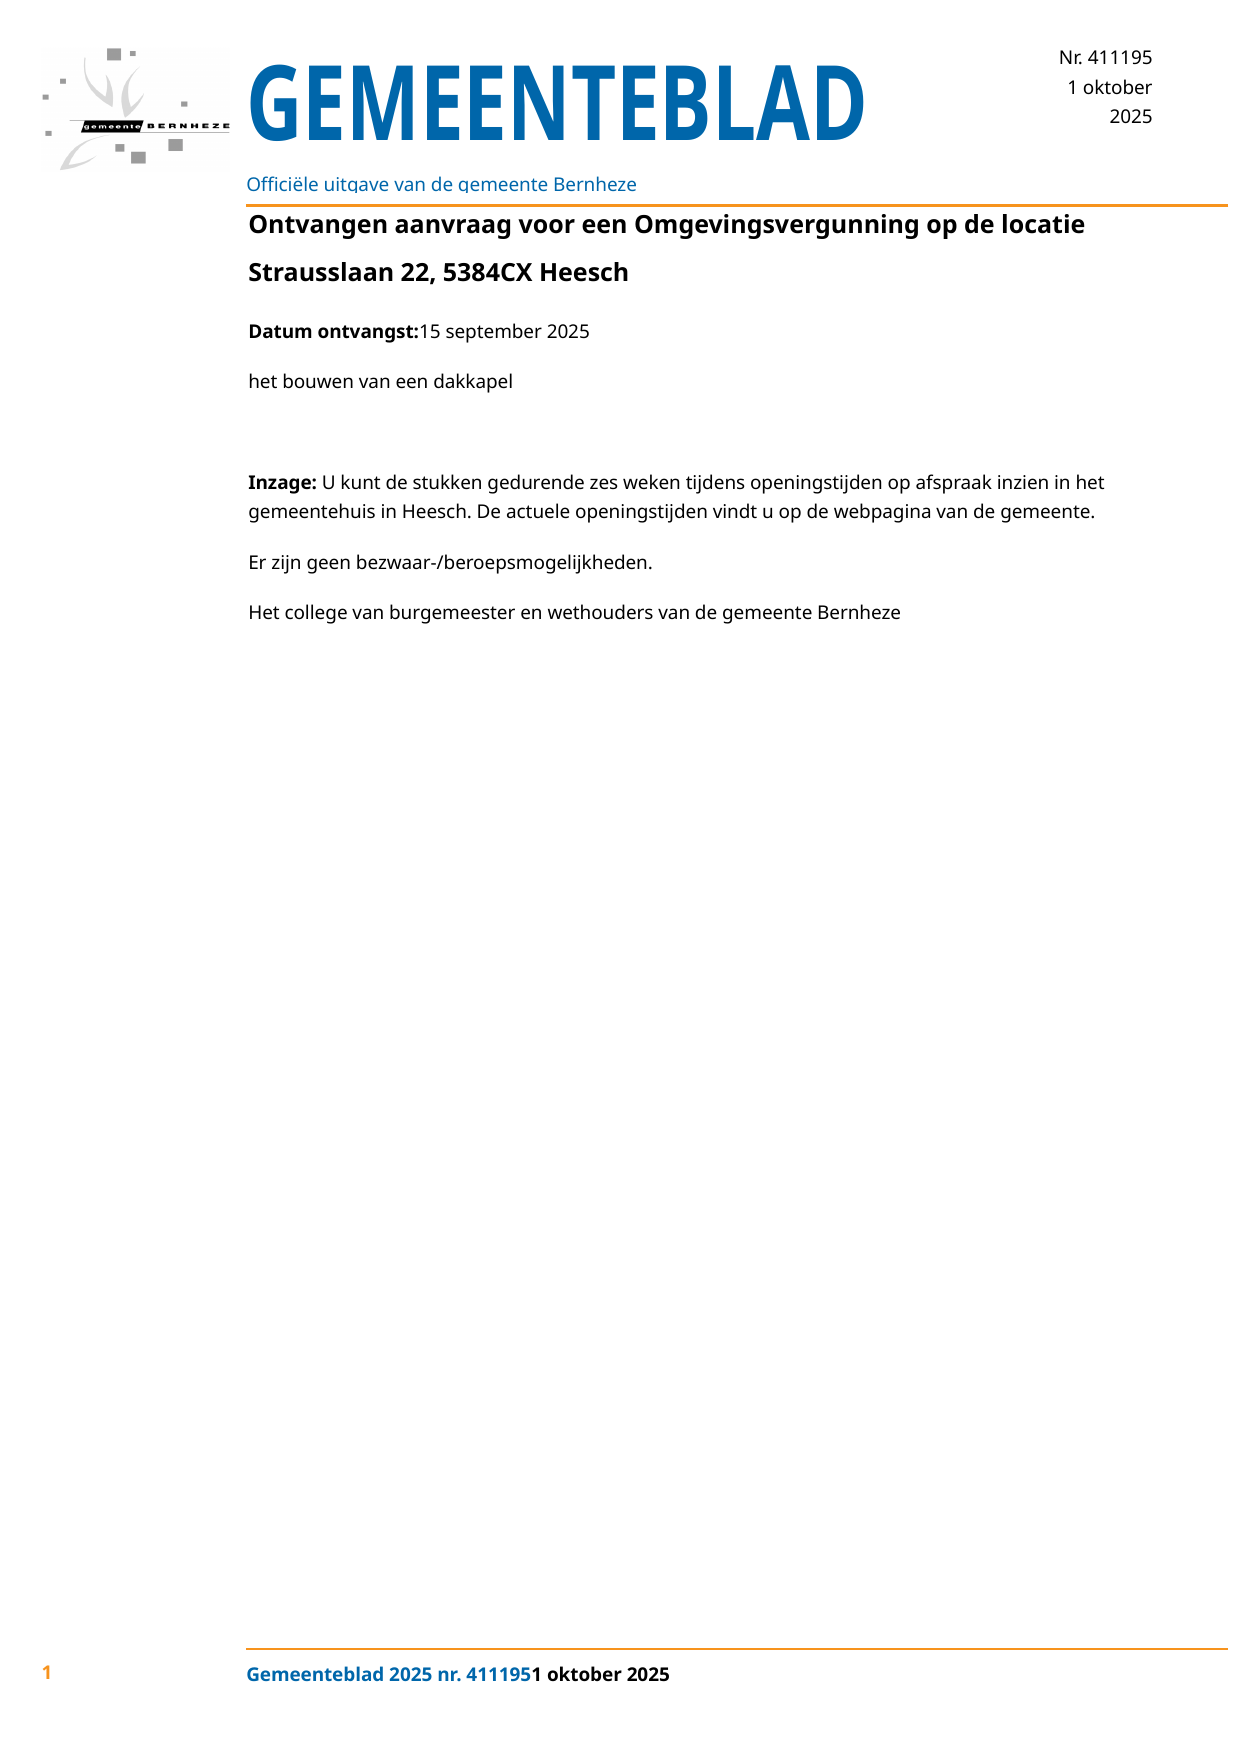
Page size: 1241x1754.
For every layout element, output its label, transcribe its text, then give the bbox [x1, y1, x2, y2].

text Er zijn geen bezwaar-/beroepsmogelijkheden. [248, 549, 1152, 575]
text het bouwen van een dakkapel [248, 368, 1152, 394]
text Datum ontvangst:15 september 2025 [248, 318, 1152, 344]
text Ontvangen aanvraag voor een Omgevingsvergunning op de locatie Strausslaan 22, 5384CX Heesch [248, 207, 1152, 288]
text Inzage: U kunt de stukken gedurende zes weken tijdens openingstijden op afspraak inzien in het gemeentehuis in Heesch. De actuele openingstijden vindt u op de webpagina van de gemeente. [248, 469, 1152, 524]
text Het college van burgemeester en wethouders van de gemeente Bernheze [248, 599, 1152, 625]
picture [41, 47, 231, 172]
